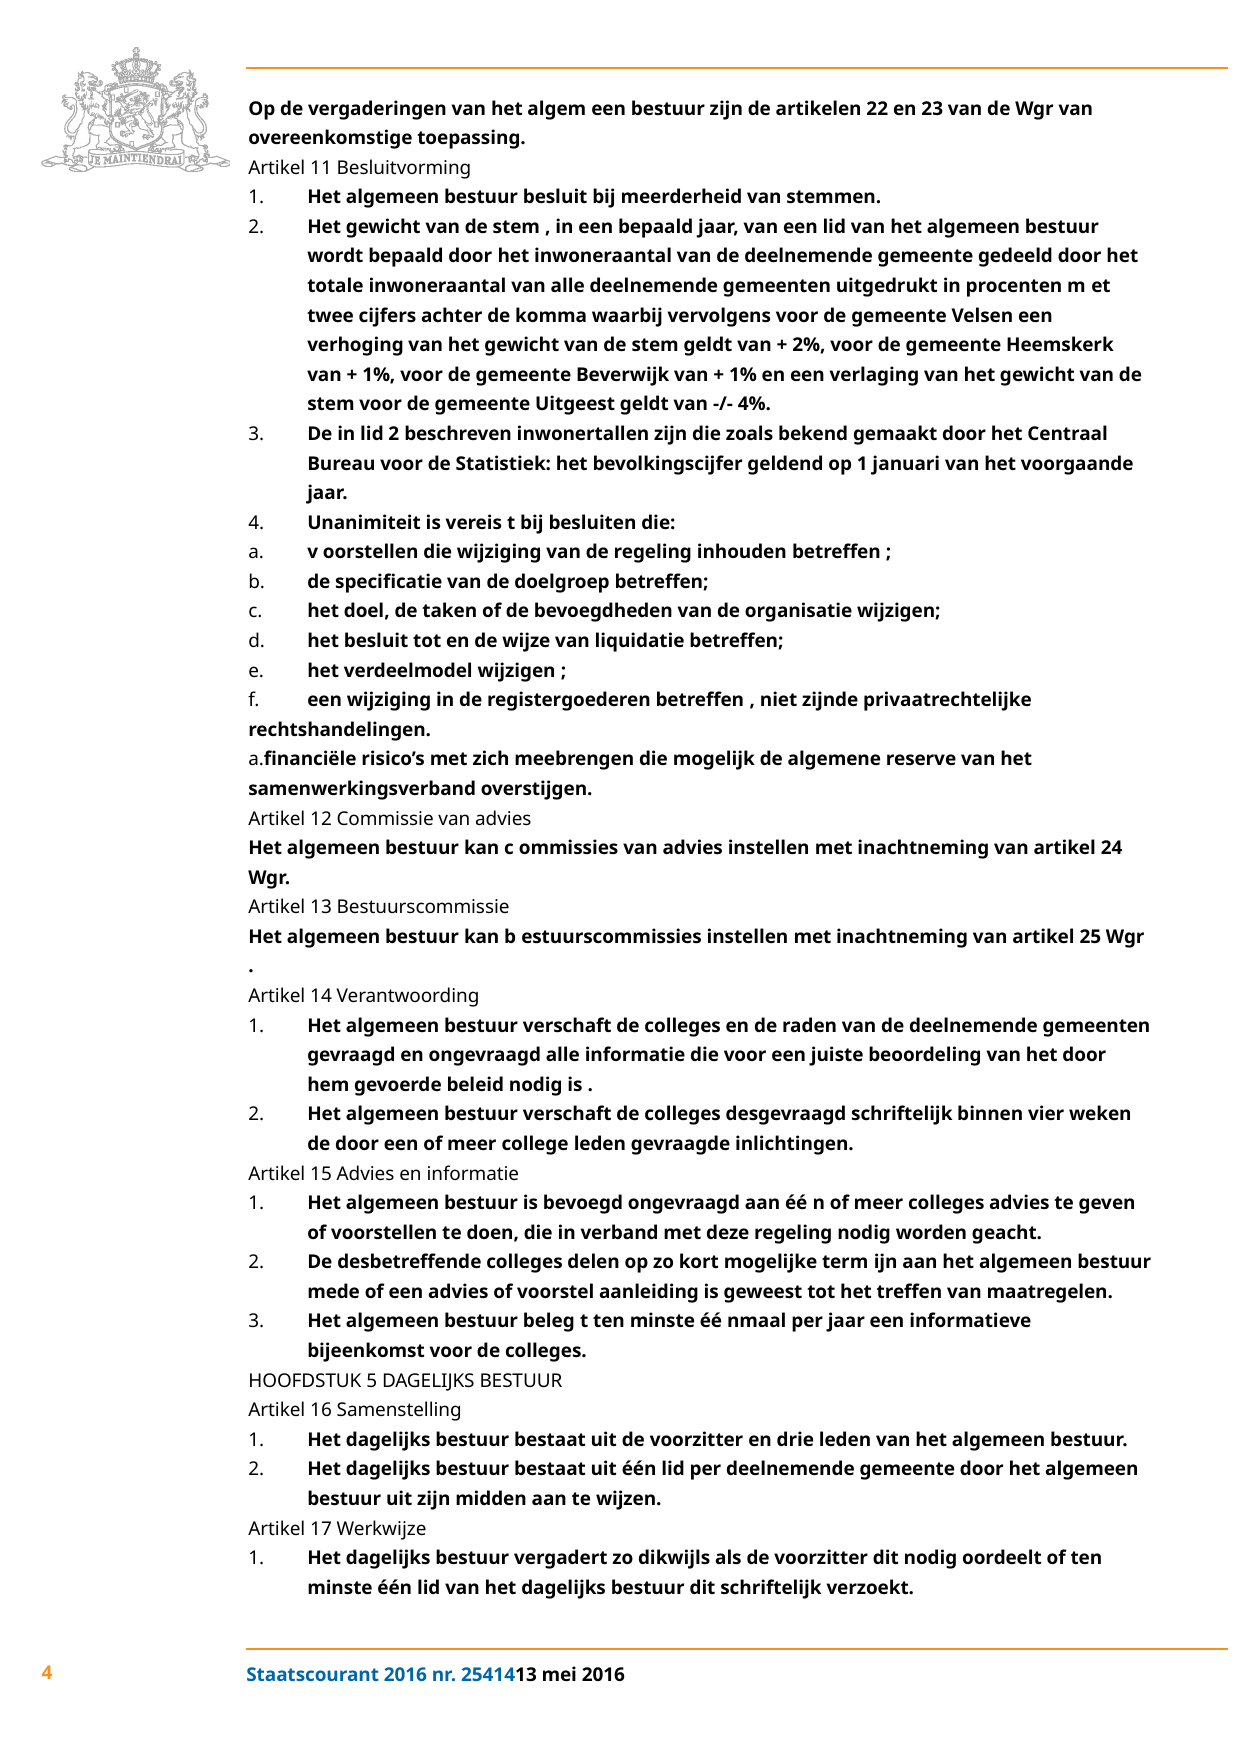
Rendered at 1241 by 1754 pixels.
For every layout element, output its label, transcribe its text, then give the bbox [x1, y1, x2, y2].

list Het gewicht van de stem , in een bepaald jaar, van een lid van het algemeen bestuur wordt bepaald door het inwoneraantal van de deelnemende gemeente gedeeld door het totale inwoneraantal van alle deelnemende gemeenten uitgedrukt in procenten m et twee cijfers achter de komma waarbij vervolgens voor de gemeente Velsen een verhoging van het gewicht van de stem geldt van + 2%, voor de gemeente Heemskerk van + 1%, voor de gemeente Beverwijk van + 1% en een verlaging van het gewicht van de stem voor de gemeente Uitgeest geldt van -/- 4%. [248, 213, 1152, 416]
list Het dagelijks bestuur bestaat uit de voorzitter en drie leden van het algemeen bestuur. [248, 1426, 1152, 1452]
text Artikel 16 Samenstelling [248, 1396, 1152, 1422]
list Het algemeen bestuur verschaft de colleges desgevraagd schriftelijk binnen vier weken de door een of meer college leden gevraagde inlichtingen. [248, 1101, 1152, 1156]
list Het algemeen bestuur verschaft de colleges en de raden van de deelnemende gemeenten gevraagd en ongevraagd alle informatie die voor een juiste beoordeling van het door hem gevoerde beleid nodig is . [248, 1012, 1152, 1097]
text Artikel 17 Werkwijze [248, 1515, 1152, 1541]
list De desbetreffende colleges delen op zo kort mogelijke term ijn aan het algemeen bestuur mede of een advies of voorstel aanleiding is geweest tot het treffen van maatregelen. [248, 1248, 1152, 1304]
list een wijziging in de registergoederen betreffen , niet zijnde privaatrechtelijke [248, 686, 1152, 712]
text Artikel 11 Besluitvorming [248, 154, 1152, 180]
list het doel, de taken of de bevoegdheden van de organisatie wijzigen; [248, 598, 1152, 623]
text Het algemeen bestuur kan b estuurscommissies instellen met inachtneming van artikel 25 Wgr . [248, 923, 1152, 978]
text Artikel 14 Verantwoording [248, 982, 1152, 1008]
list Het algemeen bestuur beleg t ten minste éé nmaal per jaar een informatieve bijeenkomst voor de colleges. [248, 1308, 1152, 1363]
list De in lid 2 beschreven inwonertallen zijn die zoals bekend gemaakt door het Centraal Bureau voor de Statistiek: het bevolkingscijfer geldend op 1 januari van het voorgaande jaar. [248, 420, 1152, 505]
list het besluit tot en de wijze van liquidatie betreffen; [248, 627, 1152, 653]
list Het dagelijks bestuur vergadert zo dikwijls als de voorzitter dit nodig oordeelt of ten minste één lid van het dagelijks bestuur dit schriftelijk verzoekt. [248, 1544, 1152, 1600]
text Artikel 12 Commissie van advies [248, 805, 1152, 831]
list de specificatie van de doelgroep betreffen; [248, 568, 1152, 594]
list Het dagelijks bestuur bestaat uit één lid per deelnemende gemeente door het algemeen bestuur uit zijn midden aan te wijzen. [248, 1456, 1152, 1511]
list Unanimiteit is vereis t bij besluiten die: [248, 509, 1152, 535]
text Op de vergaderingen van het algem een bestuur zijn de artikelen 22 en 23 van de Wgr van overeenkomstige toepassing. [248, 95, 1152, 150]
text a.financiële risico’s met zich meebrengen die mogelijk de algemene reserve van het samenwerkingsverband overstijgen. [248, 746, 1152, 801]
text HOOFDSTUK 5 DAGELIJKS BESTUUR [248, 1367, 1152, 1393]
list Het algemeen bestuur is bevoegd ongevraagd aan éé n of meer colleges advies te geven of voorstellen te doen, die in verband met deze regeling nodig worden geacht. [248, 1189, 1152, 1245]
list Het algemeen bestuur besluit bij meerderheid van stemmen. [248, 183, 1152, 209]
text Het algemeen bestuur kan c ommissies van advies instellen met inachtneming van artikel 24 Wgr. [248, 834, 1152, 890]
text rechtshandelingen. [248, 716, 1152, 742]
list v oorstellen die wijziging van de regeling inhouden betreffen ; [248, 538, 1152, 564]
picture [41, 47, 231, 172]
list het verdeelmodel wijzigen ; [248, 657, 1152, 683]
text Artikel 13 Bestuurscommissie [248, 893, 1152, 919]
text Artikel 15 Advies en informatie [248, 1160, 1152, 1186]
